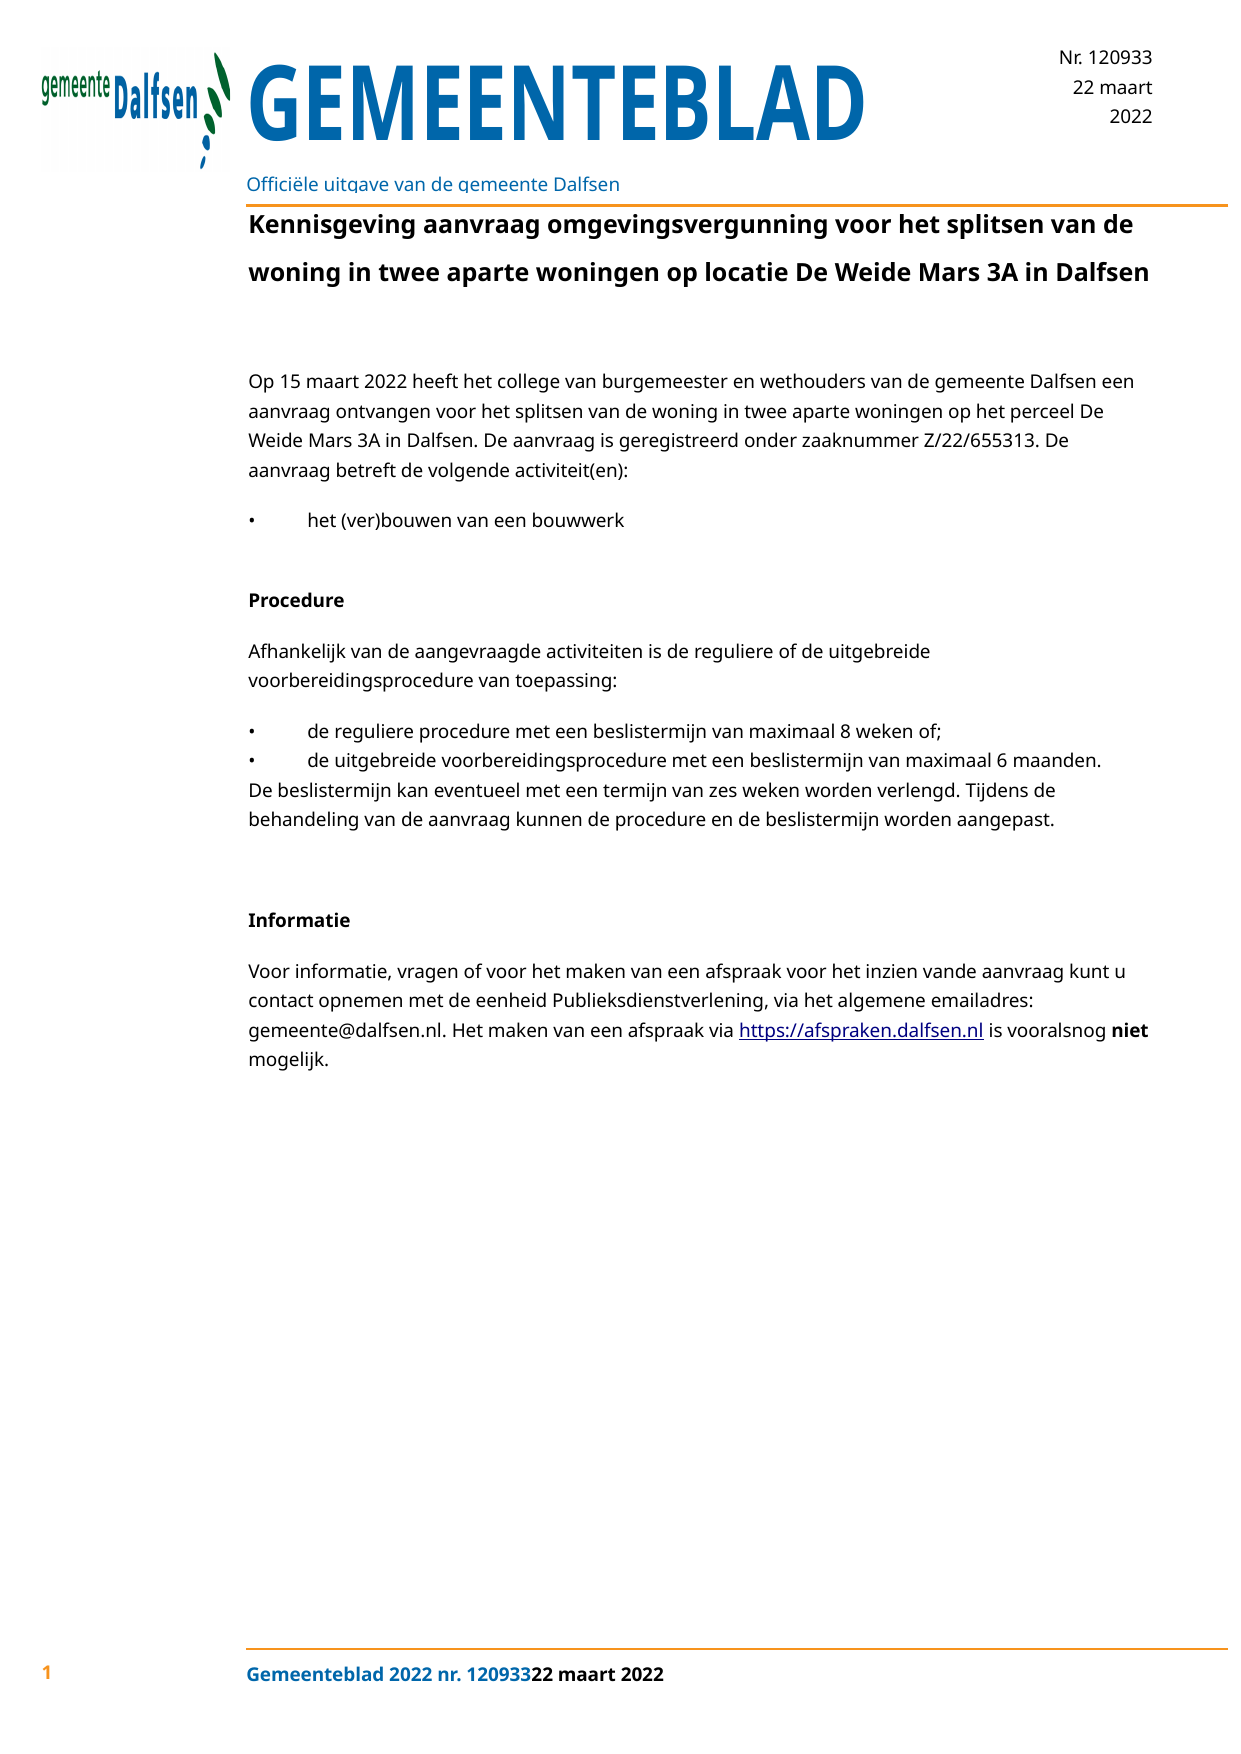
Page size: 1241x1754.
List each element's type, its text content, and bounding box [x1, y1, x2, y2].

text Voor informatie, vragen of voor het maken van een afspraak voor het inzien vande aanvraag kunt u contact opnemen met de eenheid Publieksdienstverlening, via het algemene emailadres: gemeente@dalfsen.nl. Het maken van een afspraak via https://afspraken.dalfsen.nl is vooralsnog niet mogelijk. [248, 958, 1152, 1072]
picture [41, 47, 231, 172]
text Op 15 maart 2022 heeft het college van burgemeester en wethouders van de gemeente Dalfsen een aanvraag ontvangen voor het splitsen van de woning in twee aparte woningen op het perceel De Weide Mars 3A in Dalfsen. De aanvraag is geregistreerd onder zaaknummer Z/22/655313. De aanvraag betreft de volgende activiteit(en): [248, 368, 1152, 483]
text De beslistermijn kan eventueel met een termijn van zes weken worden verlengd. Tijdens de behandeling van de aanvraag kunnen de procedure en de beslistermijn worden aangepast. [248, 777, 1152, 832]
text Informatie [248, 907, 1152, 933]
text Afhankelijk van de aangevraagde activiteiten is de reguliere of de uitgebreide voorbereidingsprocedure van toepassing: [248, 638, 1152, 693]
list het (ver)bouwen van een bouwwerk [248, 507, 1152, 533]
text Procedure [248, 587, 1152, 613]
list de uitgebreide voorbereidingsprocedure met een beslistermijn van maximaal 6 maanden. [248, 747, 1152, 773]
list de reguliere procedure met een beslistermijn van maximaal 8 weken of; [248, 718, 1152, 744]
text Kennisgeving aanvraag omgevingsvergunning voor het splitsen van de woning in twee aparte woningen op locatie De Weide Mars 3A in Dalfsen [248, 207, 1152, 288]
